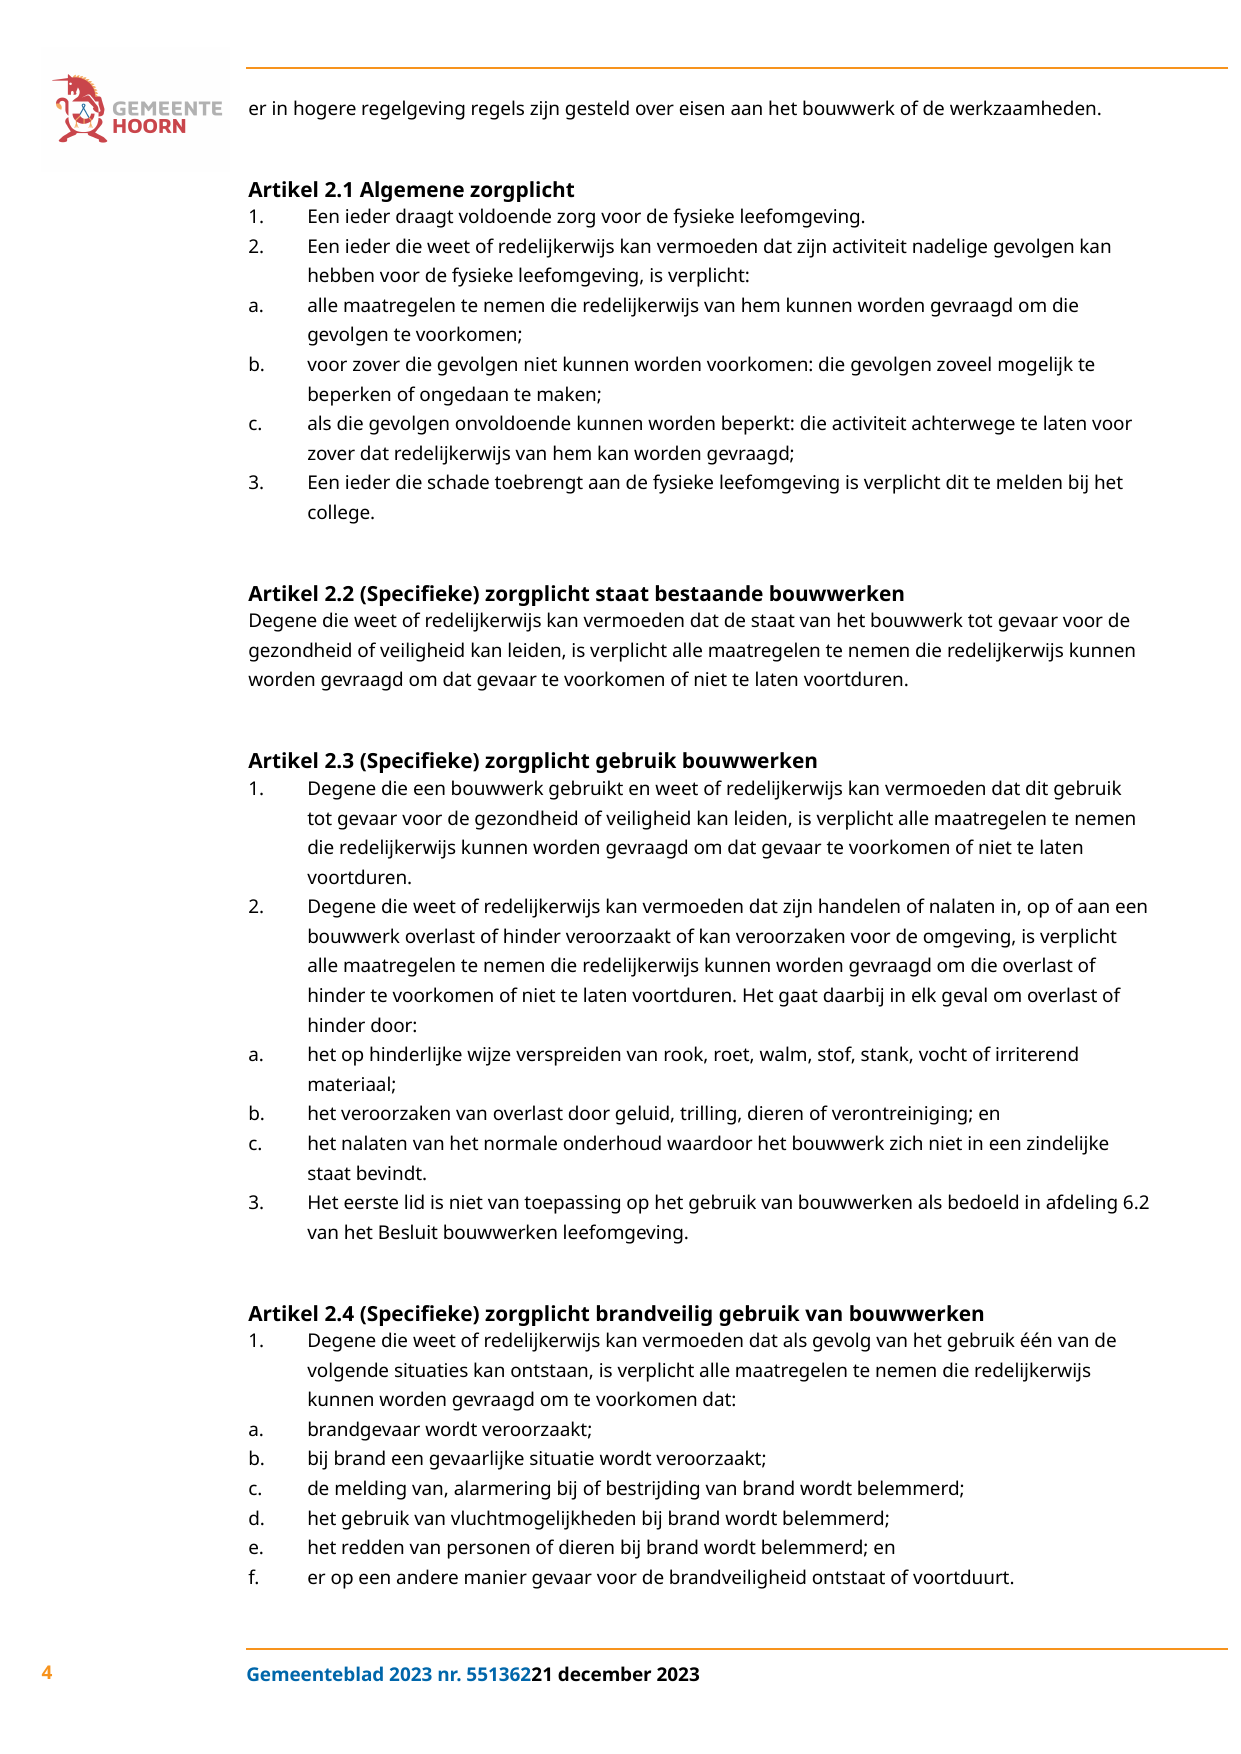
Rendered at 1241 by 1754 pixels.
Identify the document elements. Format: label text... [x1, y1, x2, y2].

list Degene die een bouwwerk gebruikt en weet of redelijkerwijs kan vermoeden dat dit gebruik tot gevaar voor de gezondheid of veiligheid kan leiden, is verplicht alle maatregelen te nemen die redelijkerwijs kunnen worden gevraagd om dat gevaar te voorkomen of niet te laten voortduren. [248, 775, 1152, 889]
text Degene die weet of redelijkerwijs kan vermoeden dat de staat van het bouwwerk tot gevaar voor de gezondheid of veiligheid kan leiden, is verplicht alle maatregelen te nemen die redelijkerwijs kunnen worden gevraagd om dat gevaar te voorkomen of niet te laten voortduren. [248, 607, 1152, 692]
list het nalaten van het normale onderhoud waardoor het bouwwerk zich niet in een zindelijke staat bevindt. [248, 1130, 1152, 1185]
list het veroorzaken van overlast door geluid, trilling, dieren of verontreiniging; en [248, 1101, 1152, 1126]
list Degene die weet of redelijkerwijs kan vermoeden dat zijn handelen of nalaten in, op of aan een bouwwerk overlast of hinder veroorzaakt of kan veroorzaken voor de omgeving, is verplicht alle maatregelen te nemen die redelijkerwijs kunnen worden gevraagd om die overlast of hinder te voorkomen of niet te laten voortduren. Het gaat daarbij in elk geval om overlast of hinder door: [248, 893, 1152, 1037]
list Een ieder die weet of redelijkerwijs kan vermoeden dat zijn activiteit nadelige gevolgen kan hebben voor de fysieke leefomgeving, is verplicht: [248, 233, 1152, 288]
list Een ieder draagt voldoende zorg voor de fysieke leefomgeving. [248, 203, 1152, 229]
list het redden van personen of dieren bij brand wordt belemmerd; en [248, 1534, 1152, 1560]
list voor zover die gevolgen niet kunnen worden voorkomen: die gevolgen zoveel mogelijk te beperken of ongedaan te maken; [248, 351, 1152, 406]
text Artikel 2.4 (Specifieke) zorgplicht brandveilig gebruik van bouwwerken [248, 1299, 1152, 1327]
list alle maatregelen te nemen die redelijkerwijs van hem kunnen worden gevraagd om die gevolgen te voorkomen; [248, 292, 1152, 347]
list bij brand een gevaarlijke situatie wordt veroorzaakt; [248, 1446, 1152, 1471]
list Degene die weet of redelijkerwijs kan vermoeden dat als gevolg van het gebruik één van de volgende situaties kan ontstaan, is verplicht alle maatregelen te nemen die redelijkerwijs kunnen worden gevraagd om te voorkomen dat: [248, 1327, 1152, 1412]
text Artikel 2.1 Algemene zorgplicht [248, 175, 1152, 203]
text er in hogere regelgeving regels zijn gesteld over eisen aan het bouwwerk of de werkzaamheden. [248, 95, 1152, 121]
list Een ieder die schade toebrengt aan de fysieke leefomgeving is verplicht dit te melden bij het college. [248, 469, 1152, 525]
list als die gevolgen onvoldoende kunnen worden beperkt: die activiteit achterwege te laten voor zover dat redelijkerwijs van hem kan worden gevraagd; [248, 410, 1152, 466]
list de melding van, alarmering bij of bestrijding van brand wordt belemmerd; [248, 1475, 1152, 1501]
list er op een andere manier gevaar voor de brandveiligheid ontstaat of voortduurt. [248, 1564, 1152, 1590]
list brandgevaar wordt veroorzaakt; [248, 1416, 1152, 1442]
list Het eerste lid is niet van toepassing op het gebruik van bouwwerken als bedoeld in afdeling 6.2 van het Besluit bouwwerken leefomgeving. [248, 1189, 1152, 1244]
list het gebruik van vluchtmogelijkheden bij brand wordt belemmerd; [248, 1505, 1152, 1531]
picture [41, 47, 231, 172]
text Artikel 2.3 (Specifieke) zorgplicht gebruik bouwwerken [248, 747, 1152, 775]
text Artikel 2.2 (Specifieke) zorgplicht staat bestaande bouwwerken [248, 579, 1152, 607]
list het op hinderlijke wijze verspreiden van rook, roet, walm, stof, stank, vocht of irriterend materiaal; [248, 1041, 1152, 1097]
